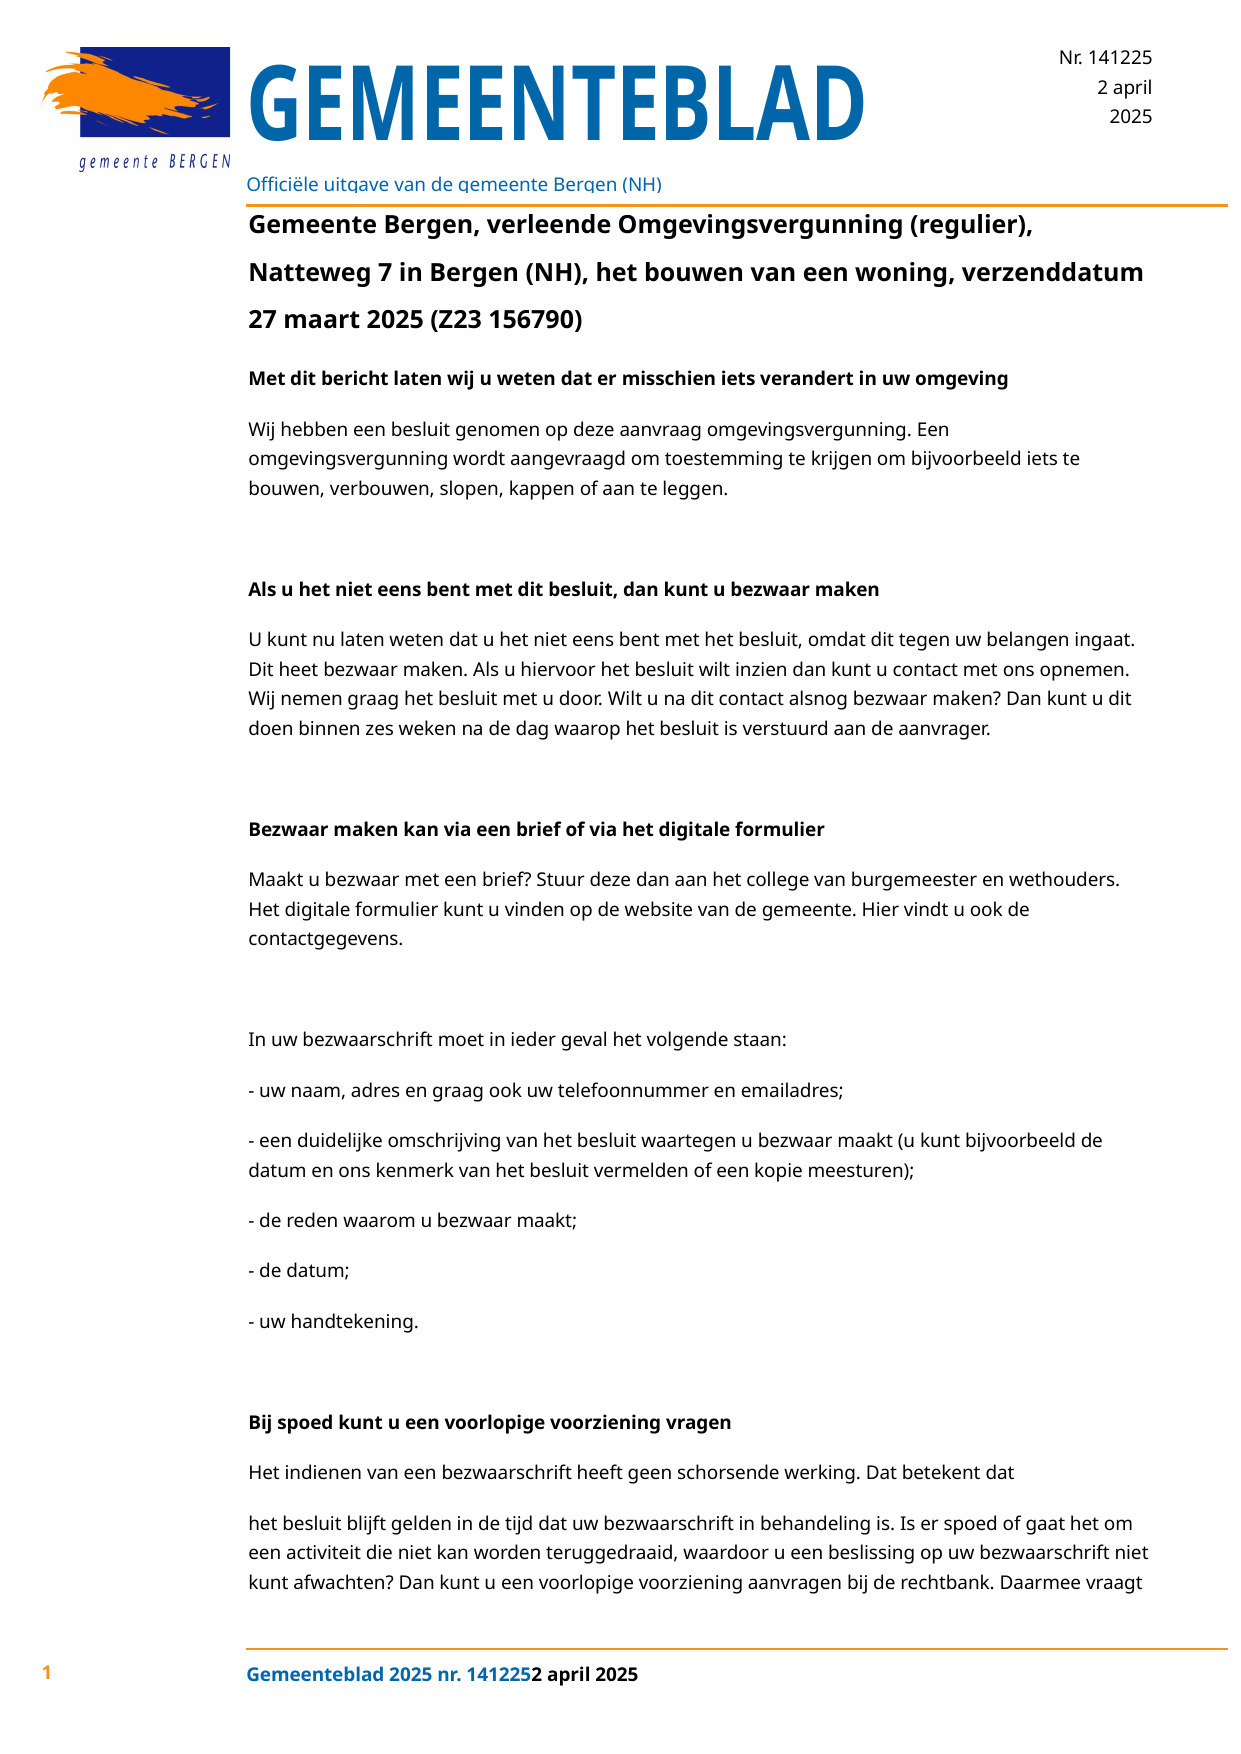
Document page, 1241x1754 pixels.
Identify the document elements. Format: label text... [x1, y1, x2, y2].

text Het indienen van een bezwaarschrift heeft geen schorsende werking. Dat betekent dat [248, 1459, 1152, 1485]
text - uw naam, adres en graag ook uw telefoonnummer en emailadres; [248, 1077, 1152, 1102]
picture [41, 47, 231, 172]
text - uw handtekening. [248, 1308, 1152, 1334]
text In uw bezwaarschrift moet in ieder geval het volgende staan: [248, 1026, 1152, 1052]
text Met dit bericht laten wij u weten dat er misschien iets verandert in uw omgeving [248, 366, 1152, 391]
text Maakt u bezwaar met een brief? Stuur deze dan aan het college van burgemeester en wethouders. Het digitale formulier kunt u vinden op de website van de gemeente. Hier vindt u ook de contactgegevens. [248, 866, 1152, 951]
text - de datum; [248, 1258, 1152, 1283]
text Bij spoed kunt u een voorlopige voorziening vragen [248, 1409, 1152, 1434]
text Gemeente Bergen, verleende Omgevingsvergunning (regulier), Natteweg 7 in Bergen (NH), het bouwen van een woning, verzenddatum 27 maart 2025 (Z23 156790) [248, 207, 1152, 336]
text Wij hebben een besluit genomen op deze aanvraag omgevingsvergunning. Een omgevingsvergunning wordt aangevraagd om toestemming te krijgen om bijvoorbeeld iets te bouwen, verbouwen, slopen, kappen of aan te leggen. [248, 416, 1152, 501]
text - een duidelijke omschrijving van het besluit waartegen u bezwaar maakt (u kunt bijvoorbeeld de datum en ons kenmerk van het besluit vermelden of een kopie meesturen); [248, 1127, 1152, 1182]
text U kunt nu laten weten dat u het niet eens bent met het besluit, omdat dit tegen uw belangen ingaat. Dit heet bezwaar maken. Als u hiervoor het besluit wilt inzien dan kunt u contact met ons opnemen. Wij nemen graag het besluit met u door. Wilt u na dit contact alsnog bezwaar maken? Dan kunt u dit doen binnen zes weken na de dag waarop het besluit is verstuurd aan de aanvrager. [248, 626, 1152, 741]
text het besluit blijft gelden in de tijd dat uw bezwaarschrift in behandeling is. Is er spoed of gaat het om een activiteit die niet kan worden teruggedraaid, waardoor u een beslissing op uw bezwaarschrift niet kunt afwachten? Dan kunt u een voorlopige voorziening aanvragen bij de rechtbank. Daarmee vraagt [248, 1510, 1152, 1594]
text - de reden waarom u bezwaar maakt; [248, 1207, 1152, 1233]
text Als u het niet eens bent met dit besluit, dan kunt u bezwaar maken [248, 576, 1152, 602]
text Bezwaar maken kan via een brief of via het digitale formulier [248, 816, 1152, 842]
